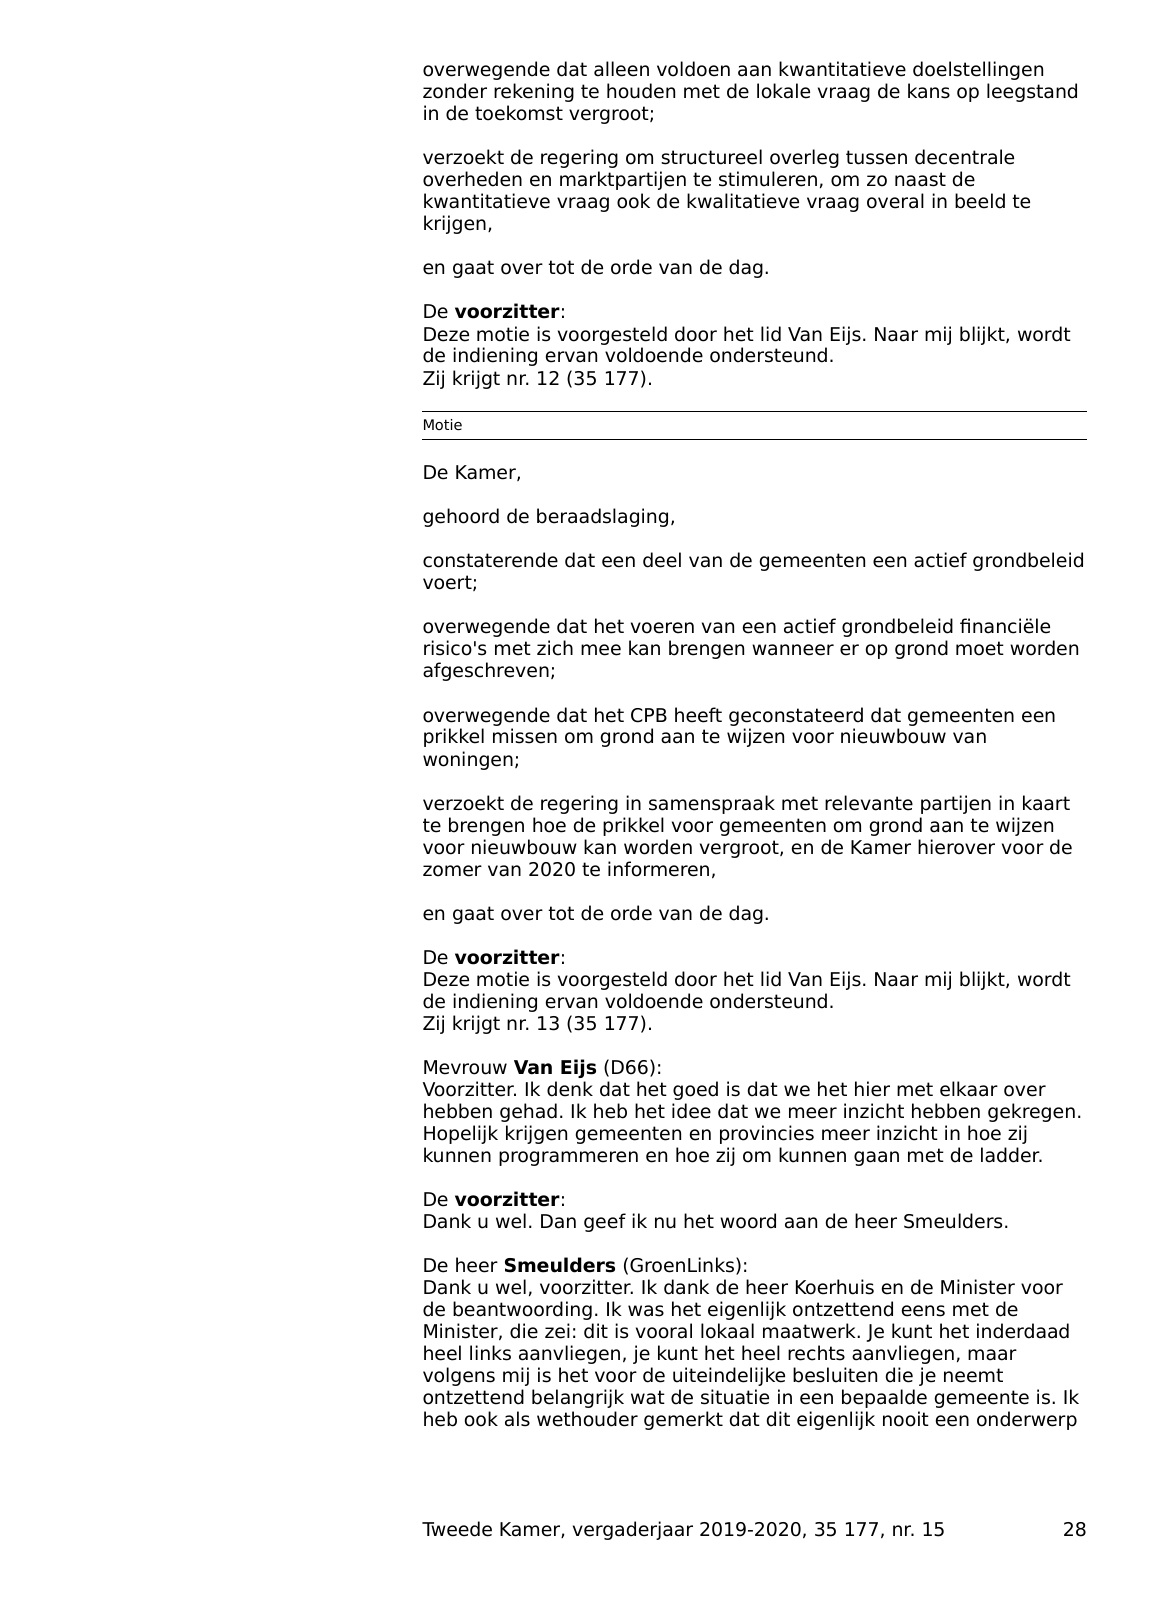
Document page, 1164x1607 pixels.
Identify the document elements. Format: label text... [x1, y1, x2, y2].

text De voorzitter: [422, 947, 1087, 969]
text overwegende dat alleen voldoen aan kwantitatieve doelstellingen zonder rekening te houden met de lokale vraag de kans op leegstand in de toekomst vergroot; [422, 59, 1087, 125]
text verzoekt de regering in samenspraak met relevante partijen in kaart te brengen hoe de prikkel voor gemeenten om grond aan te wijzen voor nieuwbouw kan worden vergroot, en de Kamer hierover voor de zomer van 2020 te informeren, [422, 793, 1087, 881]
text overwegende dat het voeren van een actief grondbeleid financiële risico's met zich mee kan brengen wanneer er op grond moet worden afgeschreven; [422, 616, 1087, 682]
text De heer Smeulders (GroenLinks): [422, 1255, 1087, 1277]
text overwegende dat het CPB heeft geconstateerd dat gemeenten een prikkel missen om grond aan te wijzen voor nieuwbouw van woningen; [422, 704, 1087, 770]
text De Kamer, [422, 462, 1087, 484]
text Zij krijgt nr. 13 (35 177). [422, 1013, 1087, 1035]
text De voorzitter: [422, 1189, 1087, 1211]
text gehoord de beraadslaging, [422, 506, 1087, 528]
text Dank u wel. Dan geef ik nu het woord aan de heer Smeulders. [422, 1211, 1087, 1233]
text Zij krijgt nr. 12 (35 177). [422, 367, 1087, 389]
text Dank u wel, voorzitter. Ik dank de heer Koerhuis en de Minister voor de beantwoording. Ik was het eigenlijk ontzettend eens met de Minister, die zei: dit is vooral lokaal maatwerk. Je kunt het inderdaad heel links aanvliegen, je kunt het heel rechts aanvliegen, maar volgens mij is het voor de uiteindelijke besluiten die je neemt ontzettend belangrijk wat de situatie in een bepaalde gemeente is. Ik heb ook als wethouder gemerkt dat dit eigenlijk nooit een onderwerp [422, 1277, 1087, 1431]
text Deze motie is voorgesteld door het lid Van Eijs. Naar mij blijkt, wordt de indiening ervan voldoende ondersteund. [422, 969, 1087, 1013]
text Deze motie is voorgesteld door het lid Van Eijs. Naar mij blijkt, wordt de indiening ervan voldoende ondersteund. [422, 323, 1087, 367]
text verzoekt de regering om structureel overleg tussen decentrale overheden en marktpartijen te stimuleren, om zo naast de kwantitatieve vraag ook de kwalitatieve vraag overal in beeld te krijgen, [422, 147, 1087, 235]
text Mevrouw Van Eijs (D66): [422, 1057, 1087, 1079]
text en gaat over tot de orde van de dag. [422, 903, 1087, 925]
text Voorzitter. Ik denk dat het goed is dat we het hier met elkaar over hebben gehad. Ik heb het idee dat we meer inzicht hebben gekregen. Hopelijk krijgen gemeenten en provincies meer inzicht in hoe zij kunnen programmeren en hoe zij om kunnen gaan met de ladder. [422, 1079, 1087, 1167]
text constaterende dat een deel van de gemeenten een actief grondbeleid voert; [422, 550, 1087, 594]
text De voorzitter: [422, 301, 1087, 323]
text en gaat over tot de orde van de dag. [422, 257, 1087, 279]
table_header Motie [422, 412, 1087, 439]
